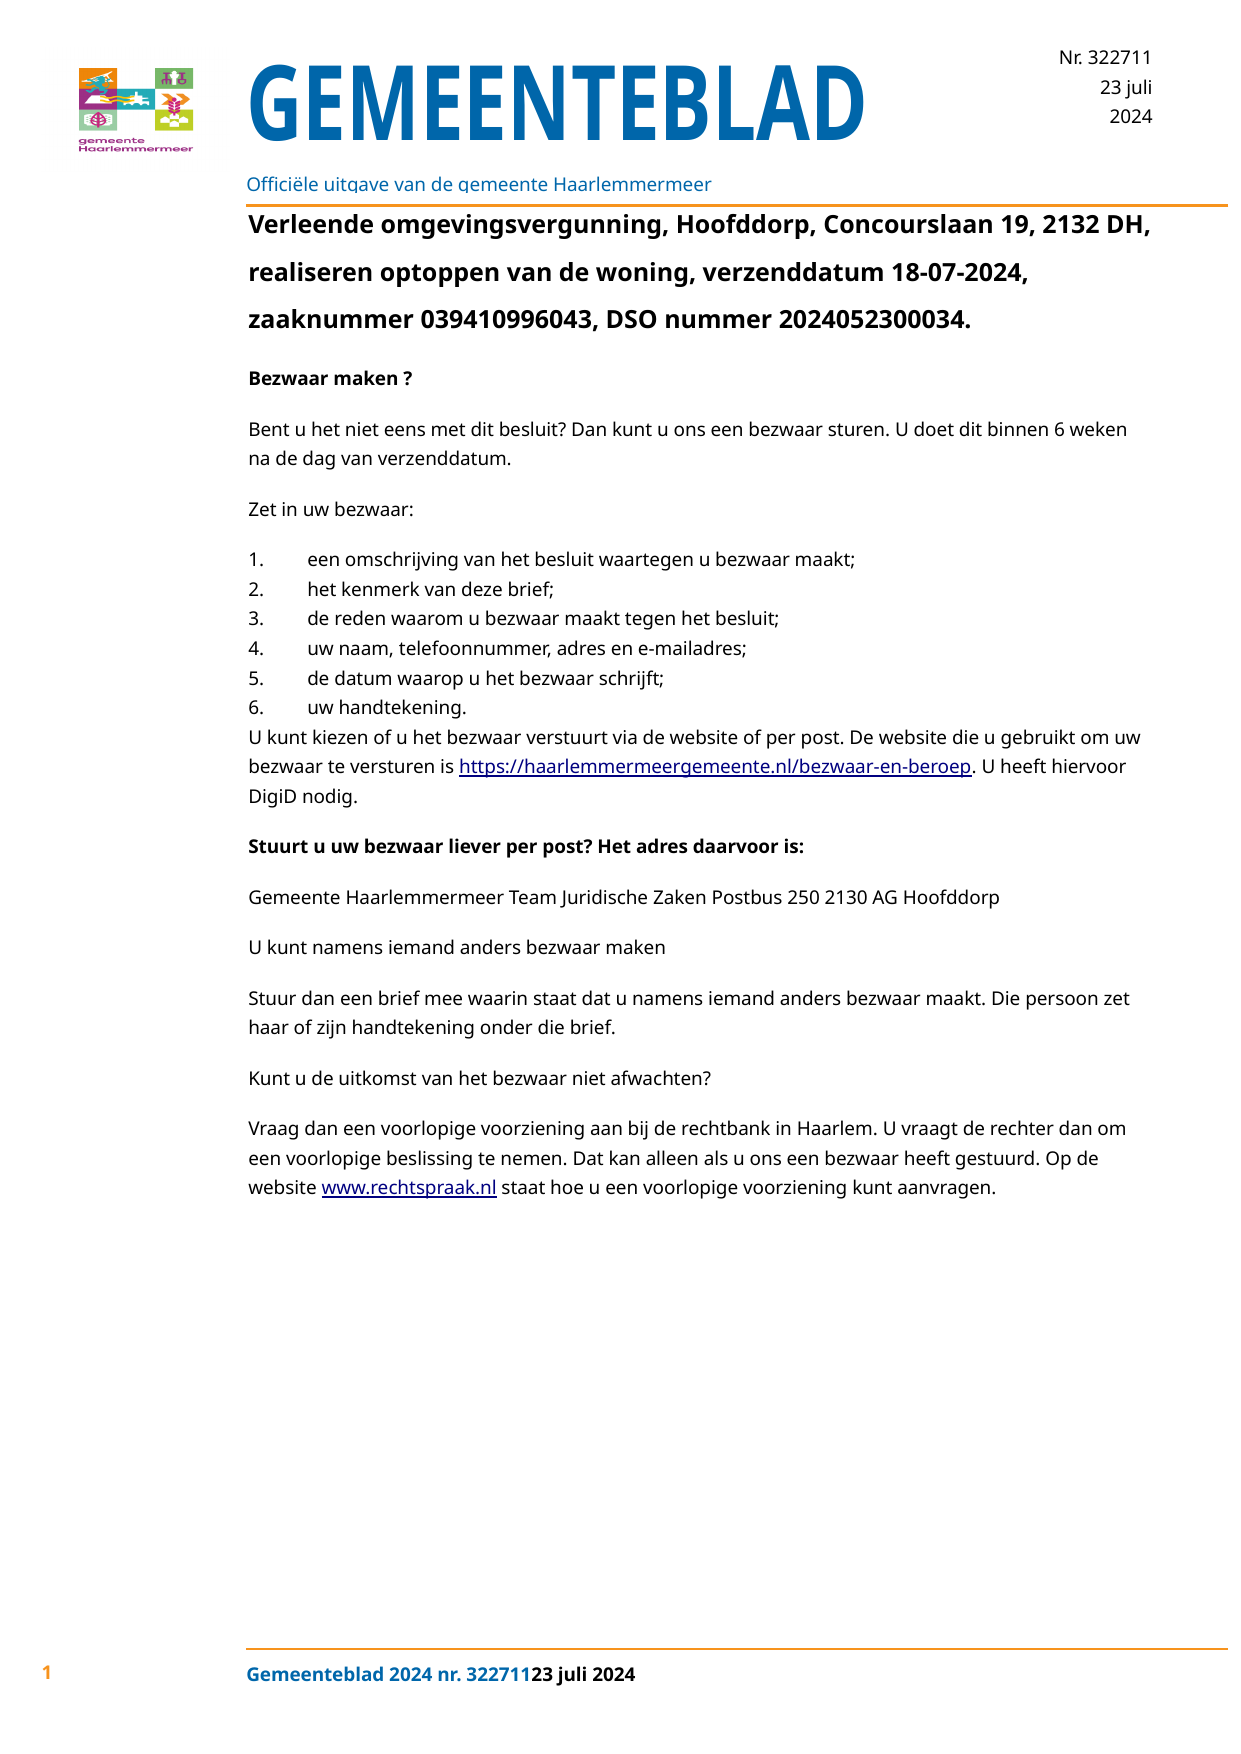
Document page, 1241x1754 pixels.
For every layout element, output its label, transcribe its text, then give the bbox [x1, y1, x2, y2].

text Kunt u de uitkomst van het bezwaar niet afwachten? [248, 1065, 1152, 1090]
list een omschrijving van het besluit waartegen u bezwaar maakt; [248, 546, 1152, 572]
text U kunt namens iemand anders bezwaar maken [248, 934, 1152, 960]
list de reden waarom u bezwaar maakt tegen het besluit; [248, 606, 1152, 631]
list het kenmerk van deze brief; [248, 576, 1152, 602]
text Gemeente Haarlemmermeer Team Juridische Zaken Postbus 250 2130 AG Hoofddorp [248, 884, 1152, 909]
list de datum waarop u het bezwaar schrijft; [248, 665, 1152, 690]
text Stuur dan een brief mee waarin staat dat u namens iemand anders bezwaar maakt. Die persoon zet haar of zijn handtekening onder die brief. [248, 985, 1152, 1040]
text Bent u het niet eens met dit besluit? Dan kunt u ons een bezwaar sturen. U doet dit binnen 6 weken na de dag van verzenddatum. [248, 416, 1152, 471]
text Zet in uw bezwaar: [248, 496, 1152, 522]
text Verleende omgevingsvergunning, Hoofddorp, Concourslaan 19, 2132 DH, realiseren optoppen van de woning, verzenddatum 18-07-2024, zaaknummer 039410996043, DSO nummer 2024052300034. [248, 207, 1152, 336]
text Stuurt u uw bezwaar liever per post? Het adres daarvoor is: [248, 833, 1152, 859]
picture [41, 47, 231, 172]
text U kunt kiezen of u het bezwaar verstuurt via de website of per post. De website die u gebruikt om uw bezwaar te versturen is https://haarlemmermeergemeente.nl/bezwaar-en-beroep. U heeft hiervoor DigiD nodig. [248, 724, 1152, 809]
list uw naam, telefoonnummer, adres en e-mailadres; [248, 635, 1152, 661]
text Vraag dan een voorlopige voorziening aan bij de rechtbank in Haarlem. U vraagt de rechter dan om een voorlopige beslissing te nemen. Dat kan alleen als u ons een bezwaar heeft gestuurd. Op de website www.rechtspraak.nl staat hoe u een voorlopige voorziening kunt aanvragen. [248, 1115, 1152, 1200]
text Bezwaar maken ? [248, 366, 1152, 391]
list uw handtekening. [248, 694, 1152, 720]
